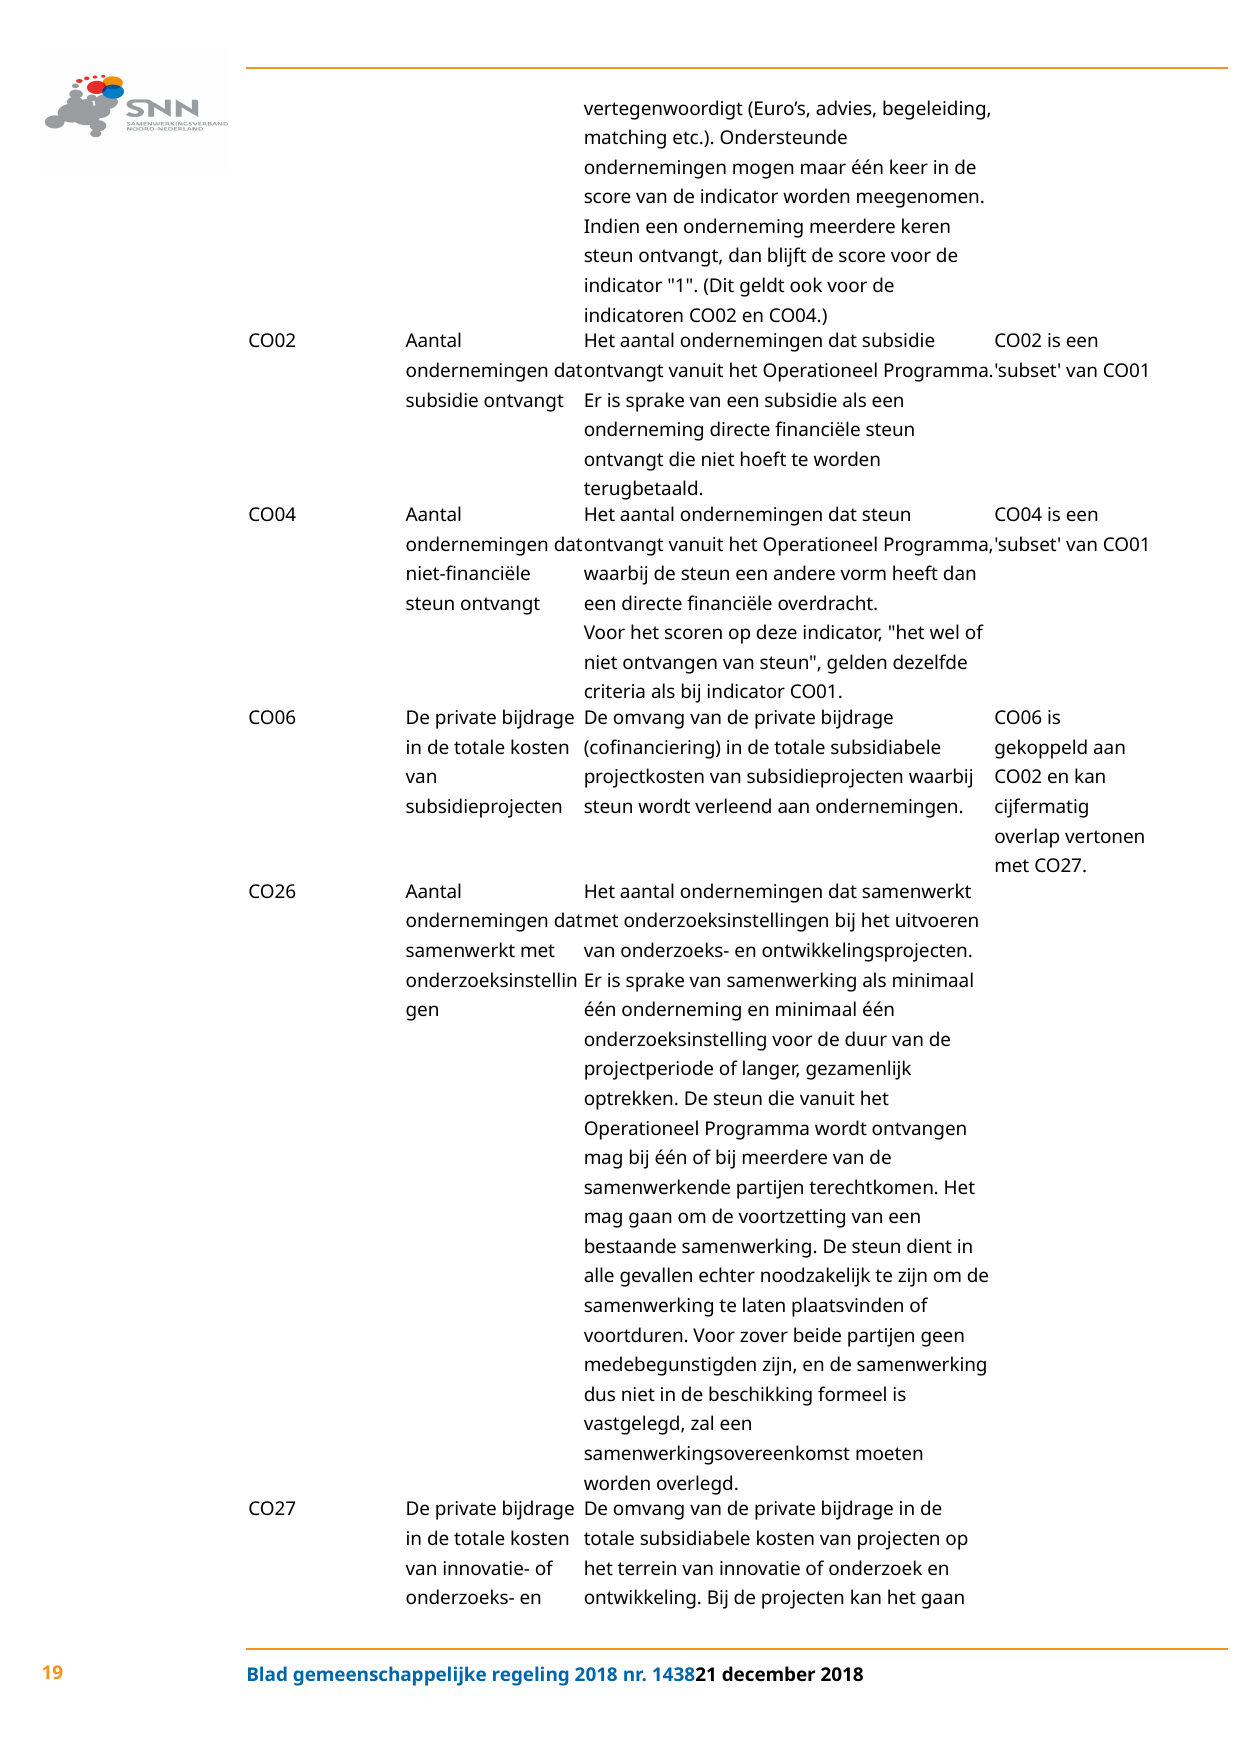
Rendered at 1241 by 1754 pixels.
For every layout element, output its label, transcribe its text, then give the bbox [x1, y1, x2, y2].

table_cell [994, 95, 1152, 328]
table_cell De omvang van de private bijdrage in de totale subsidiabele kosten van projecten op het terrein van innovatie of onderzoek en ontwikkeling. Bij de projecten kan het gaan [584, 1496, 994, 1610]
table_cell vertegenwoordigt (Euro’s, advies, begeleiding, matching etc.). Ondersteunde ondernemingen mogen maar één keer in de score van de indicator worden meegenomen. Indien een onderneming meerdere keren steun ontvangt, dan blijft de score voor de indicator "1". (Dit geldt ook voor de indicatoren CO02 en CO04.) [584, 95, 994, 328]
table_cell [994, 878, 1152, 1496]
table_cell CO04 is een 'subset' van CO01 [994, 501, 1152, 704]
table_cell CO06 [248, 705, 405, 878]
table_cell [248, 95, 405, 328]
table_cell CO06 is gekoppeld aan CO02 en kan cijfermatig overlap vertonen met CO27. [994, 705, 1152, 878]
table_cell [994, 1496, 1152, 1610]
table_cell CO02 is een 'subset' van CO01 [994, 328, 1152, 501]
table_cell Het aantal ondernemingen dat subsidie ontvangt vanuit het Operationeel Programma. Er is sprake van een subsidie als een onderneming directe financiële steun ontvangt die niet hoeft te worden terugbetaald. [584, 328, 994, 501]
table_cell CO26 [248, 878, 405, 1496]
table_cell CO27 [248, 1496, 405, 1610]
table_cell Aantal ondernemingen dat subsidie ontvangt [405, 328, 583, 501]
table_cell Het aantal ondernemingen dat steun ontvangt vanuit het Operationeel Programma, waarbij de steun een andere vorm heeft dan een directe financiële overdracht. Voor het scoren op deze indicator, "het wel of niet ontvangen van steun", gelden dezelfde criteria als bij indicator CO01. [584, 501, 994, 704]
table_cell CO02 [248, 328, 405, 501]
table_cell De private bijdrage in de totale kosten van subsidieprojecten [405, 705, 583, 878]
table_cell De private bijdrage in de totale kosten van innovatie- of onderzoeks- en [405, 1496, 583, 1610]
table_cell CO04 [248, 501, 405, 704]
table_cell Aantal ondernemingen dat samenwerkt met onderzoeksinstellingen [405, 878, 583, 1496]
table_cell Het aantal ondernemingen dat samenwerkt met onderzoeksinstellingen bij het uitvoeren van onderzoeks- en ontwikkelingsprojecten. Er is sprake van samenwerking als minimaal één onderneming en minimaal één onderzoeksinstelling voor de duur van de projectperiode of langer, gezamenlijk optrekken. De steun die vanuit het Operationeel Programma wordt ontvangen mag bij één of bij meerdere van de samenwerkende partijen terechtkomen. Het mag gaan om de voortzetting van een bestaande samenwerking. De steun dient in alle gevallen echter noodzakelijk te zijn om de samenwerking te laten plaatsvinden of voortduren. Voor zover beide partijen geen medebegunstigden zijn, en de samenwerking dus niet in de beschikking formeel is vastgelegd, zal een samenwerkingsovereenkomst moeten worden overlegd. [584, 878, 994, 1496]
table_cell [405, 95, 583, 328]
table_cell Aantal ondernemingen dat niet-financiële steun ontvangt [405, 501, 583, 704]
table_cell De omvang van de private bijdrage (cofinanciering) in de totale subsidiabele projectkosten van subsidieprojecten waarbij steun wordt verleend aan ondernemingen. [584, 705, 994, 878]
picture [41, 47, 231, 172]
